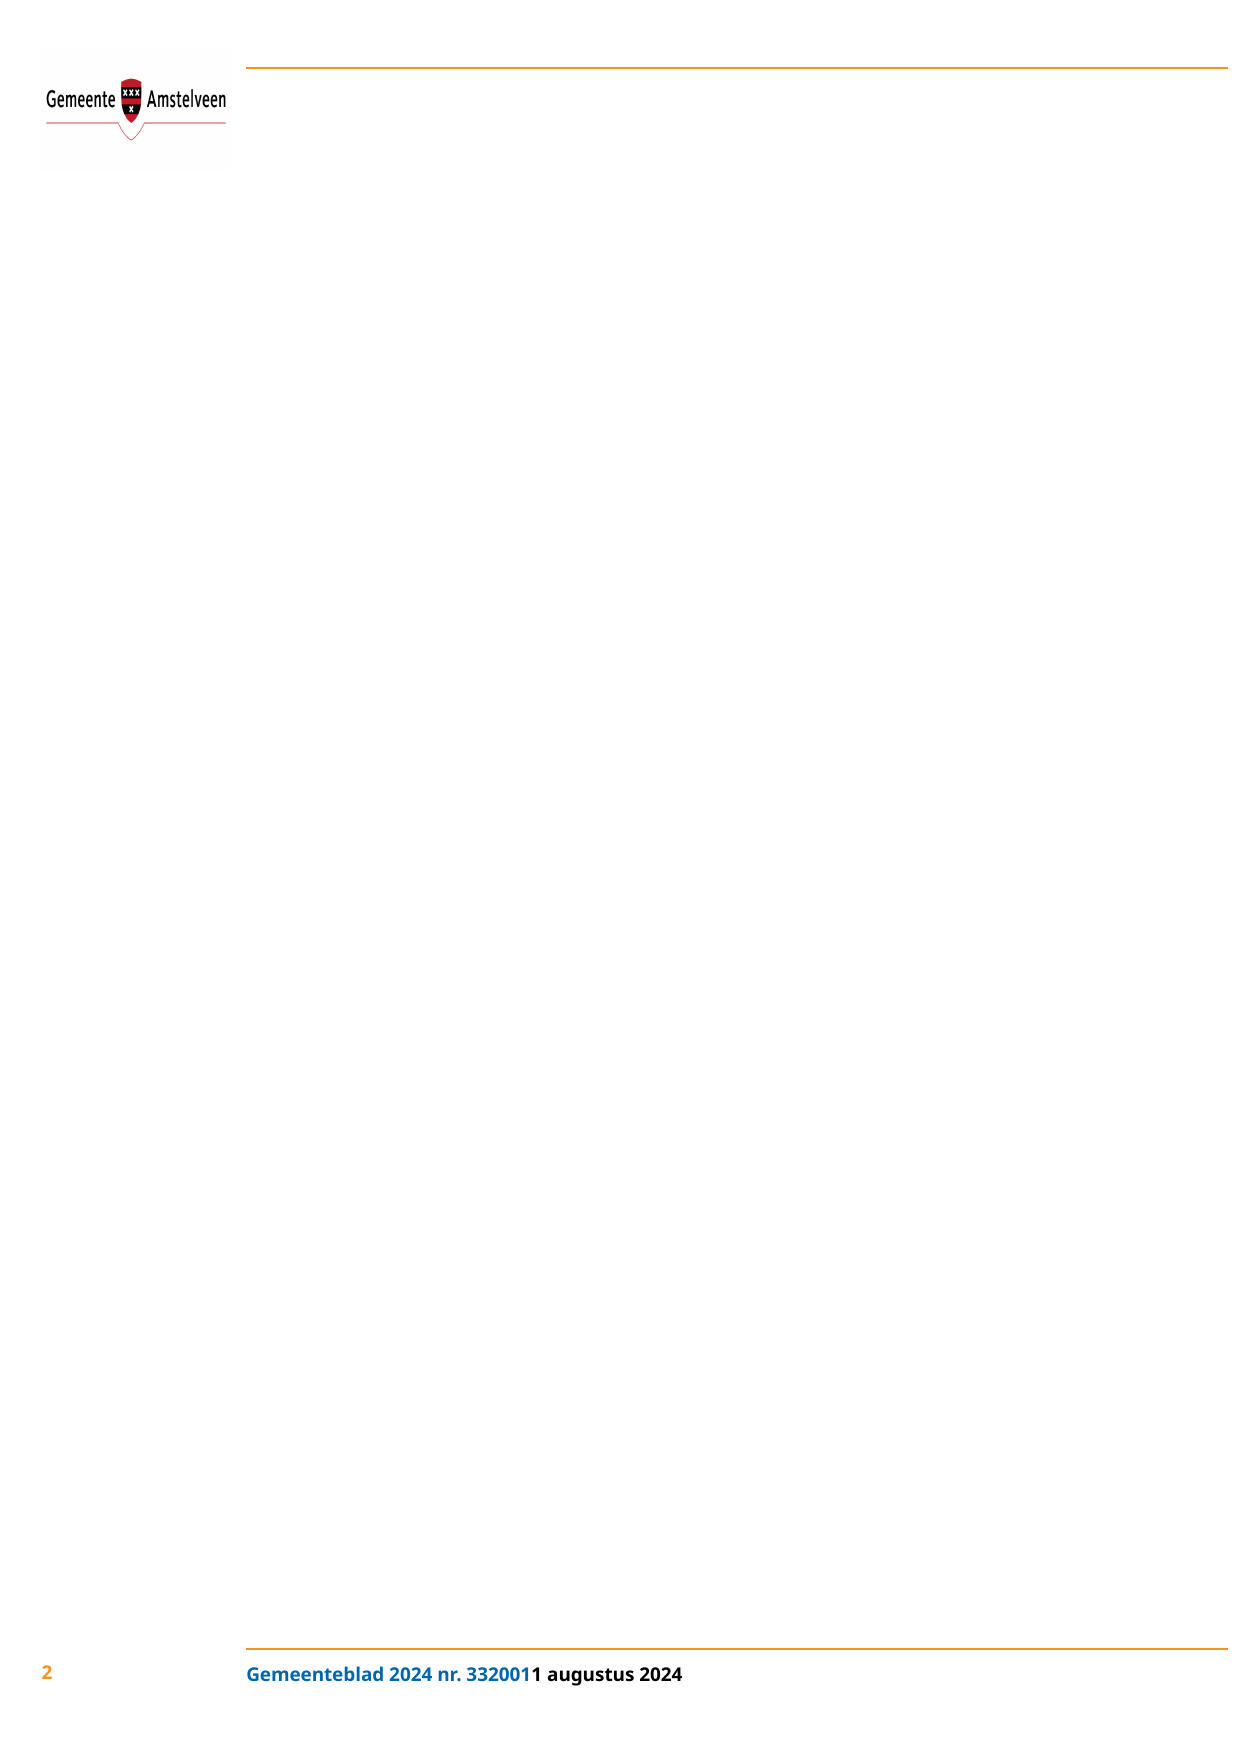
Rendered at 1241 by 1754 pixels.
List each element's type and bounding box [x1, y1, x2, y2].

picture [41, 47, 231, 172]
